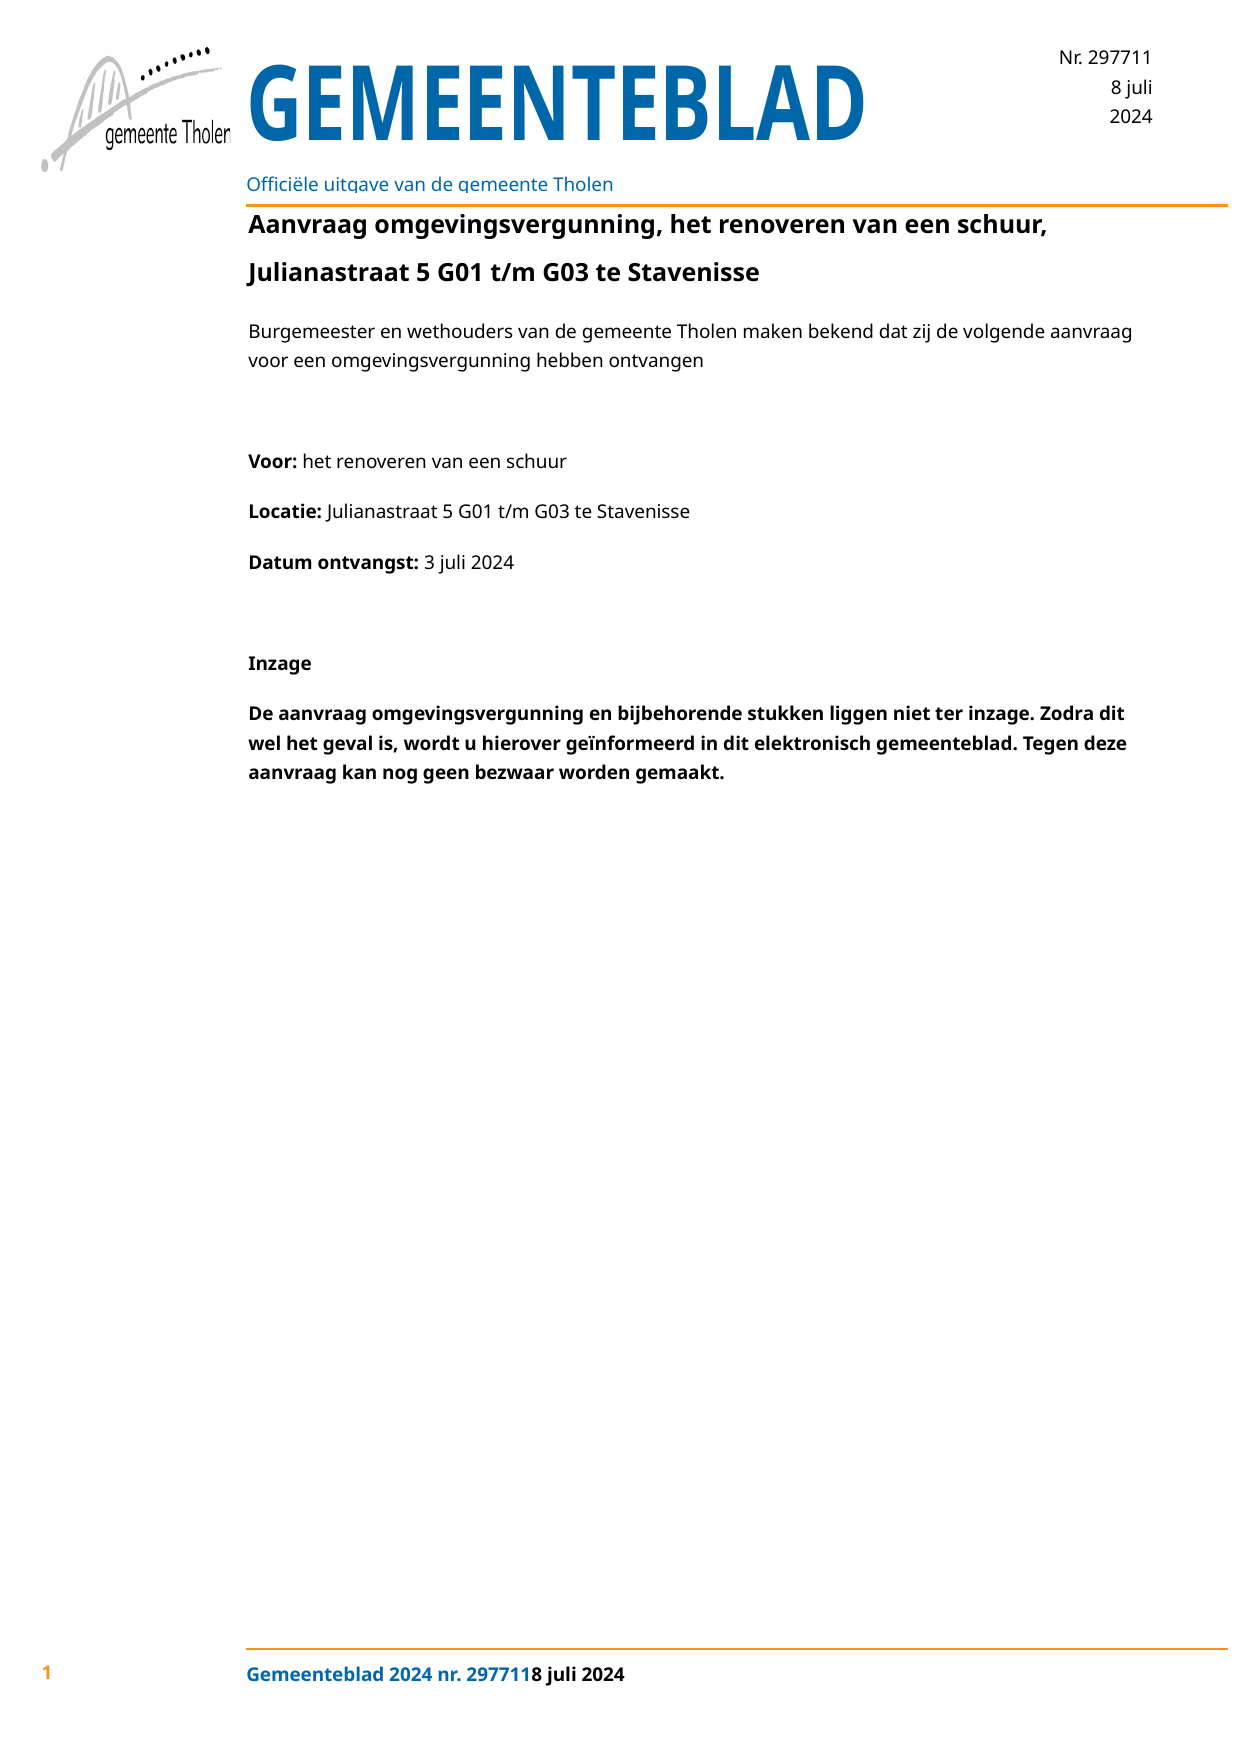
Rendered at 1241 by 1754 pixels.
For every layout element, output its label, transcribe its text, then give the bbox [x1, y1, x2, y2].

text Voor: het renoveren van een schuur [248, 448, 1152, 474]
text Aanvraag omgevingsvergunning, het renoveren van een schuur, Julianastraat 5 G01 t/m G03 te Stavenisse [248, 207, 1152, 288]
text Locatie: Julianastraat 5 G01 t/m G03 te Stavenisse [248, 499, 1152, 524]
text De aanvraag omgevingsvergunning en bijbehorende stukken liggen niet ter inzage. Zodra dit wel het geval is, wordt u hierover geïnformeerd in dit elektronisch gemeenteblad. Tegen deze aanvraag kan nog geen bezwaar worden gemaakt. [248, 700, 1152, 785]
text Datum ontvangst: 3 juli 2024 [248, 549, 1152, 575]
text Burgemeester en wethouders van de gemeente Tholen maken bekend dat zij de volgende aanvraag voor een omgevingsvergunning hebben ontvangen [248, 318, 1152, 373]
text Inzage [248, 650, 1152, 676]
picture [41, 47, 231, 172]
